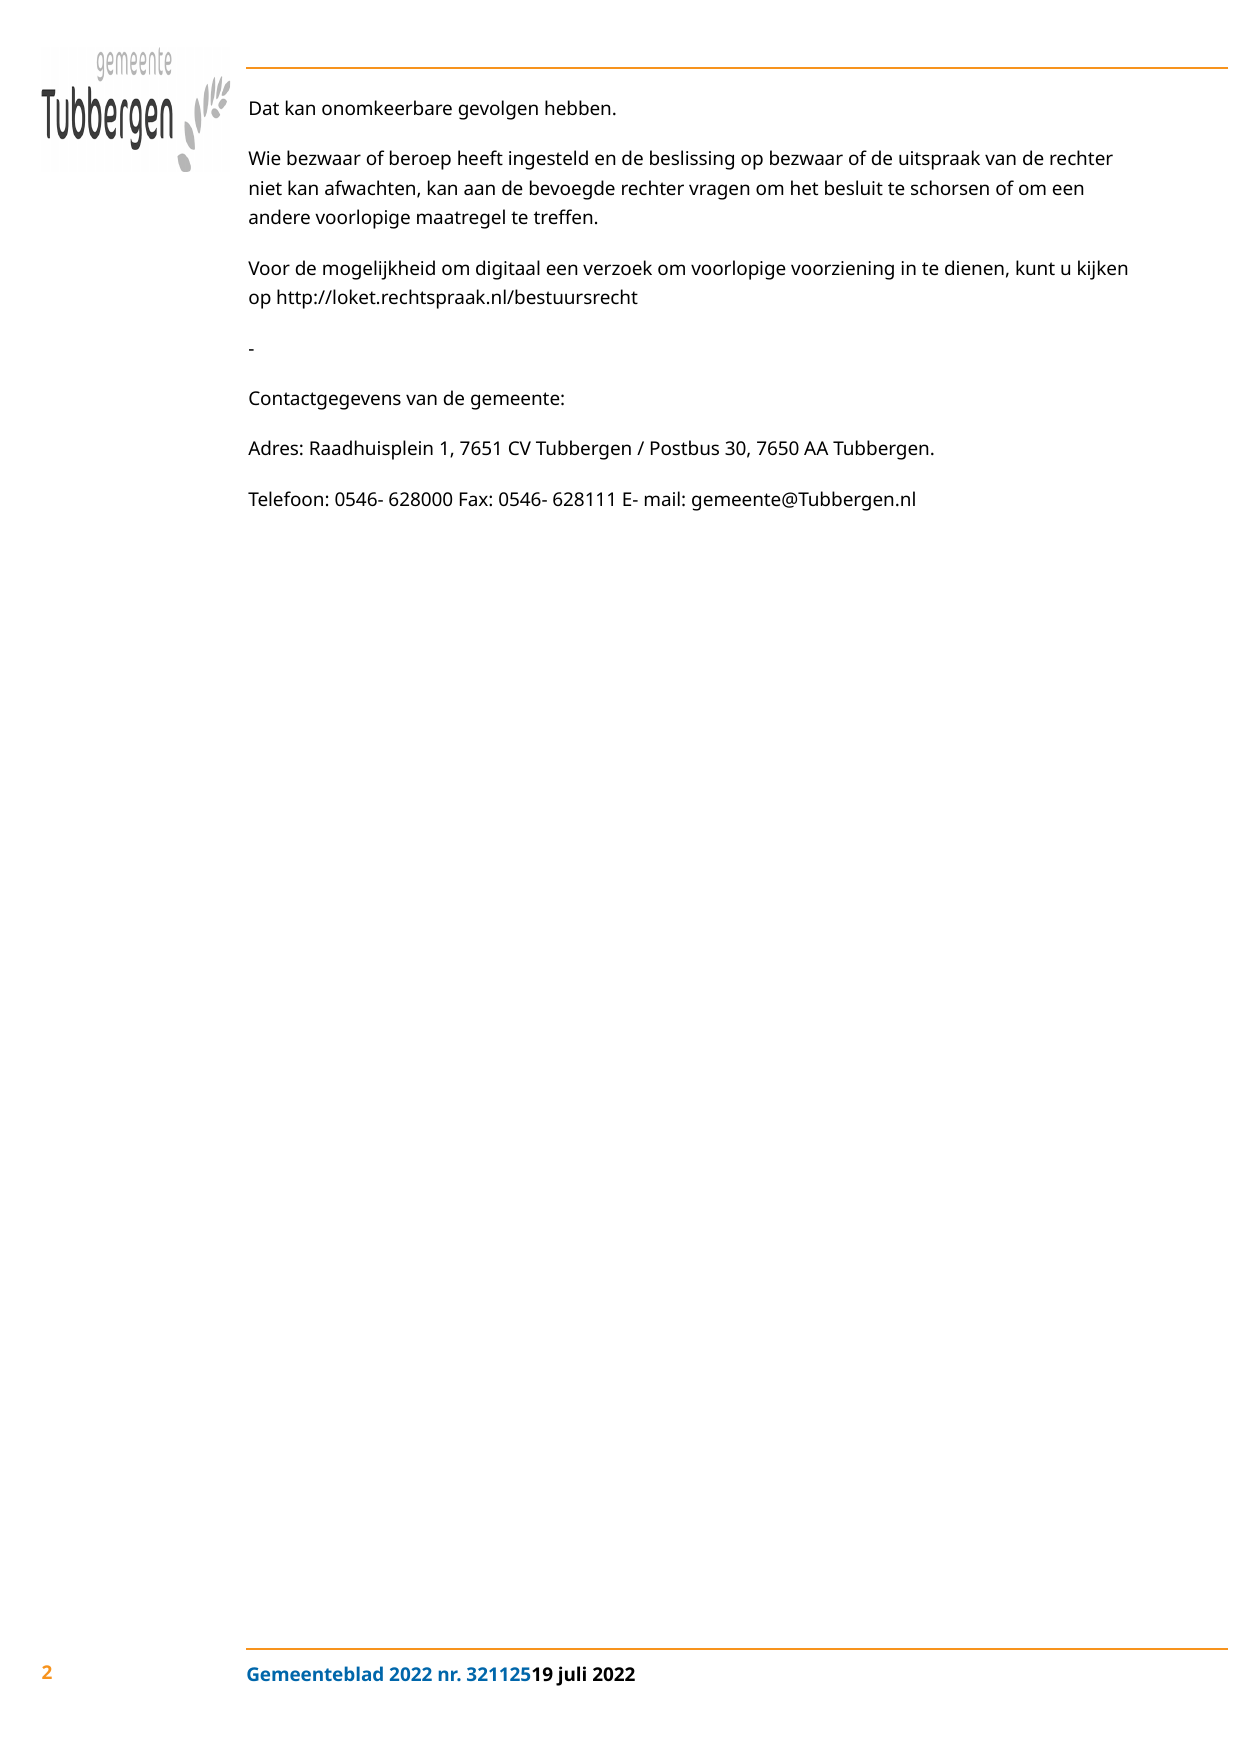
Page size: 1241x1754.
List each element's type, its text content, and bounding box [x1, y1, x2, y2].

text - [248, 335, 1152, 361]
text Voor de mogelijkheid om digitaal een verzoek om voorlopige voorziening in te dienen, kunt u kijken op http://loket.rechtspraak.nl/bestuursrecht [248, 255, 1152, 310]
picture [41, 47, 231, 172]
text Wie bezwaar of beroep heeft ingesteld en de beslissing op bezwaar of de uitspraak van de rechter niet kan afwachten, kan aan de bevoegde rechter vragen om het besluit te schorsen of om een andere voorlopige maatregel te treffen. [248, 145, 1152, 230]
text Dat kan onomkeerbare gevolgen hebben. [248, 95, 1152, 121]
text Telefoon: 0546- 628000 Fax: 0546- 628111 E- mail: gemeente@Tubbergen.nl [248, 486, 1152, 512]
text Adres: Raadhuisplein 1, 7651 CV Tubbergen / Postbus 30, 7650 AA Tubbergen. [248, 436, 1152, 461]
text Contactgegevens van de gemeente: [248, 385, 1152, 411]
